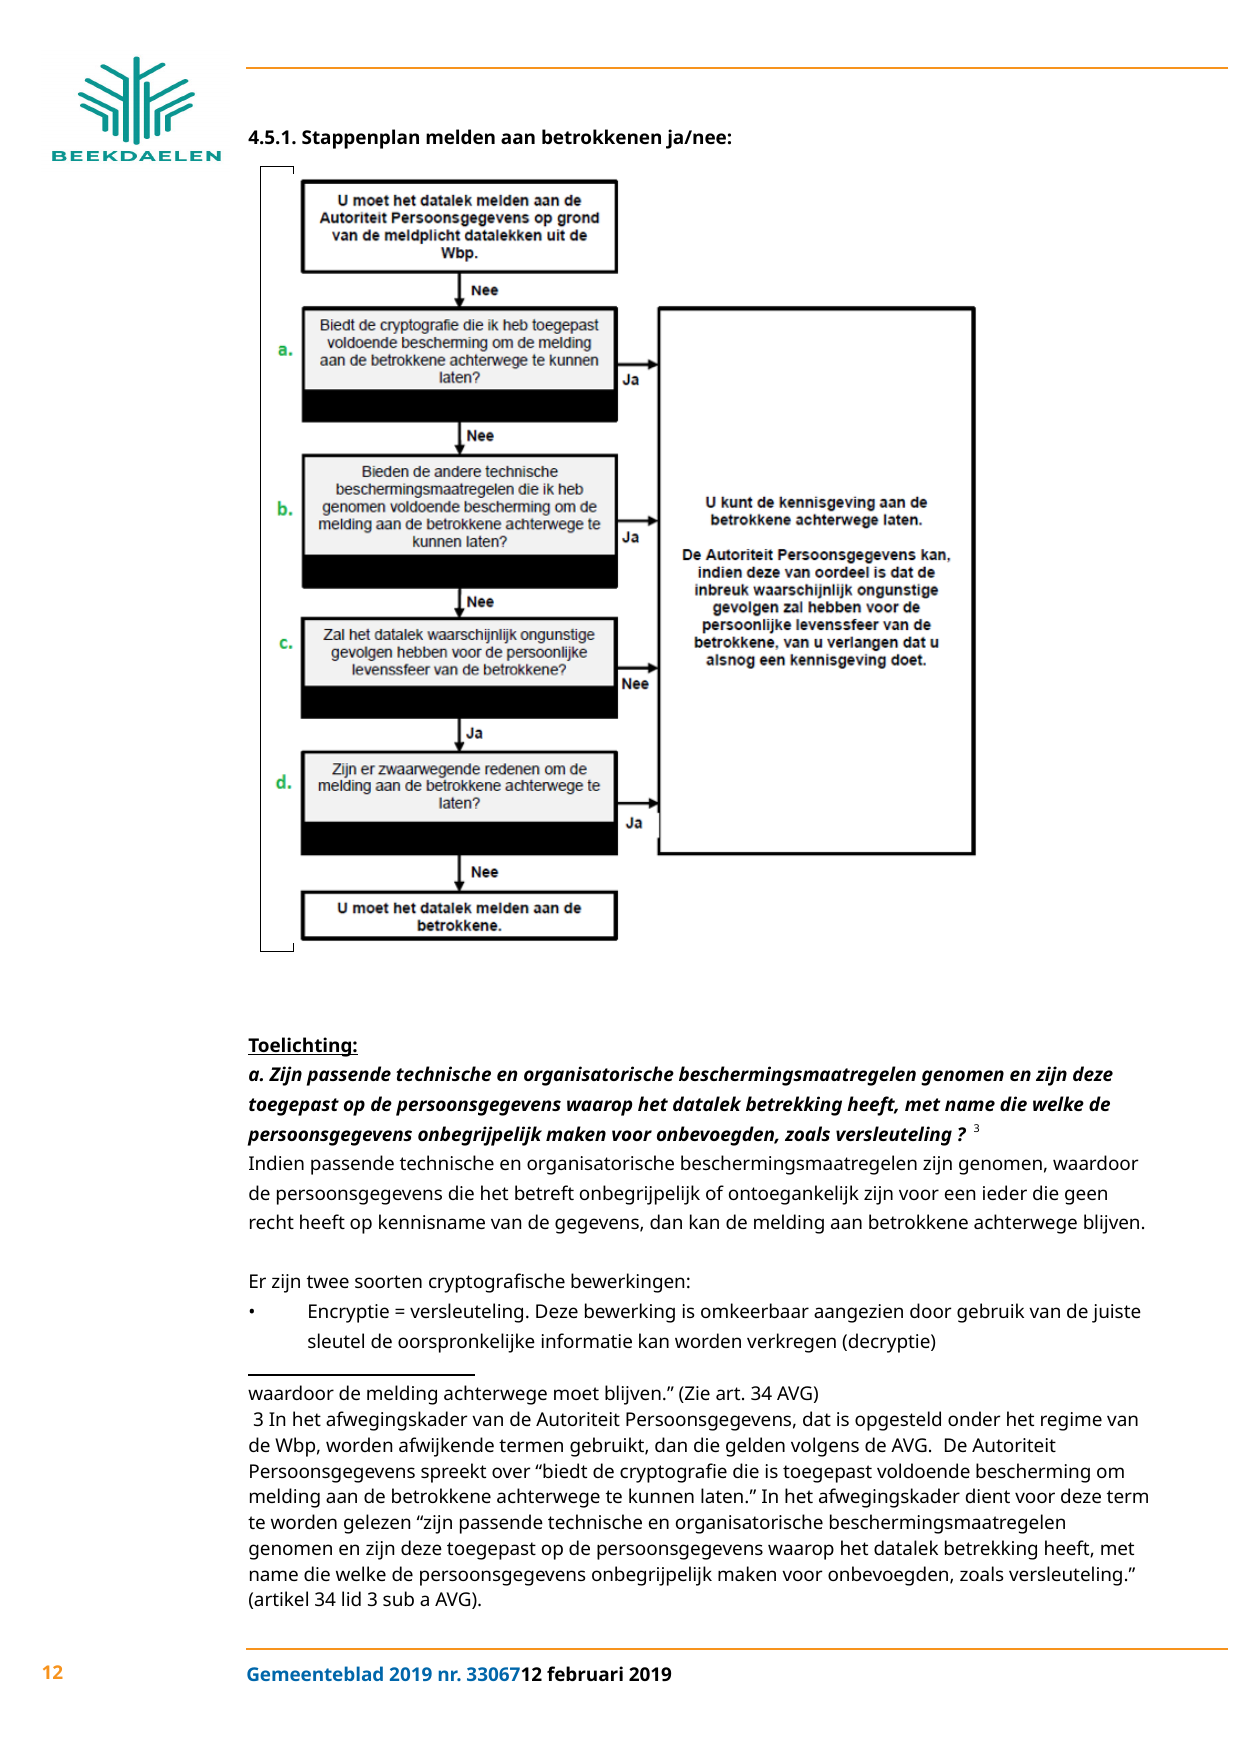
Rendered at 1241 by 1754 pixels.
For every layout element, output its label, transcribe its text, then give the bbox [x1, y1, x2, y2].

text Toelichting: [248, 1032, 1152, 1058]
list Encryptie = versleuteling. Deze bewerking is omkeerbaar aangezien door gebruik van de juiste sleutel de oorspronkelijke informatie kan worden verkregen (decryptie) [248, 1298, 1152, 1353]
text In het afwegingskader van de Autoriteit Persoonsgegevens, dat is opgesteld onder het regime van de Wbp, worden afwijkende termen gebruikt, dan die gelden volgens de AVG. De Autoriteit Persoonsgegevens spreekt over “biedt de cryptografie die is toegepast voldoende bescherming om melding aan de betrokkene achterwege te kunnen laten.” In het afwegingskader dient voor deze term te worden gelezen “zijn passende technische en organisatorische beschermingsmaatregelen genomen en zijn deze toegepast op de persoonsgegevens waarop het datalek betrekking heeft, met name die welke de persoonsgegevens onbegrijpelijk maken voor onbevoegden, zoals versleuteling.” (artikel 34 lid 3 sub a AVG). [248, 1406, 1152, 1612]
picture [41, 47, 231, 172]
text Er zijn twee soorten cryptografische bewerkingen: [248, 1269, 1152, 1294]
text Indien passende technische en organisatorische beschermingsmaatregelen zijn genomen, waardoor de persoonsgegevens die het betreft onbegrijpelijk of ontoegankelijk zijn voor een ieder die geen recht heeft op kennisname van de gegevens, dan kan de melding aan betrokkene achterwege blijven. [248, 1150, 1152, 1235]
text a. Zijn passende technische en organisatorische beschermingsmaatregelen genomen en zijn deze toegepast op de persoonsgegevens waarop het datalek betrekking heeft, met name die welke de persoonsgegevens onbegrijpelijk maken voor onbevoegden, zoals versleuteling ? [248, 1062, 1152, 1146]
text waardoor de melding achterwege moet blijven.” (Zie art. 34 AVG) [248, 1381, 1152, 1406]
text 4.5.1. Stappenplan melden aan betrokkenen ja/nee: [248, 124, 1152, 150]
picture [268, 174, 978, 943]
